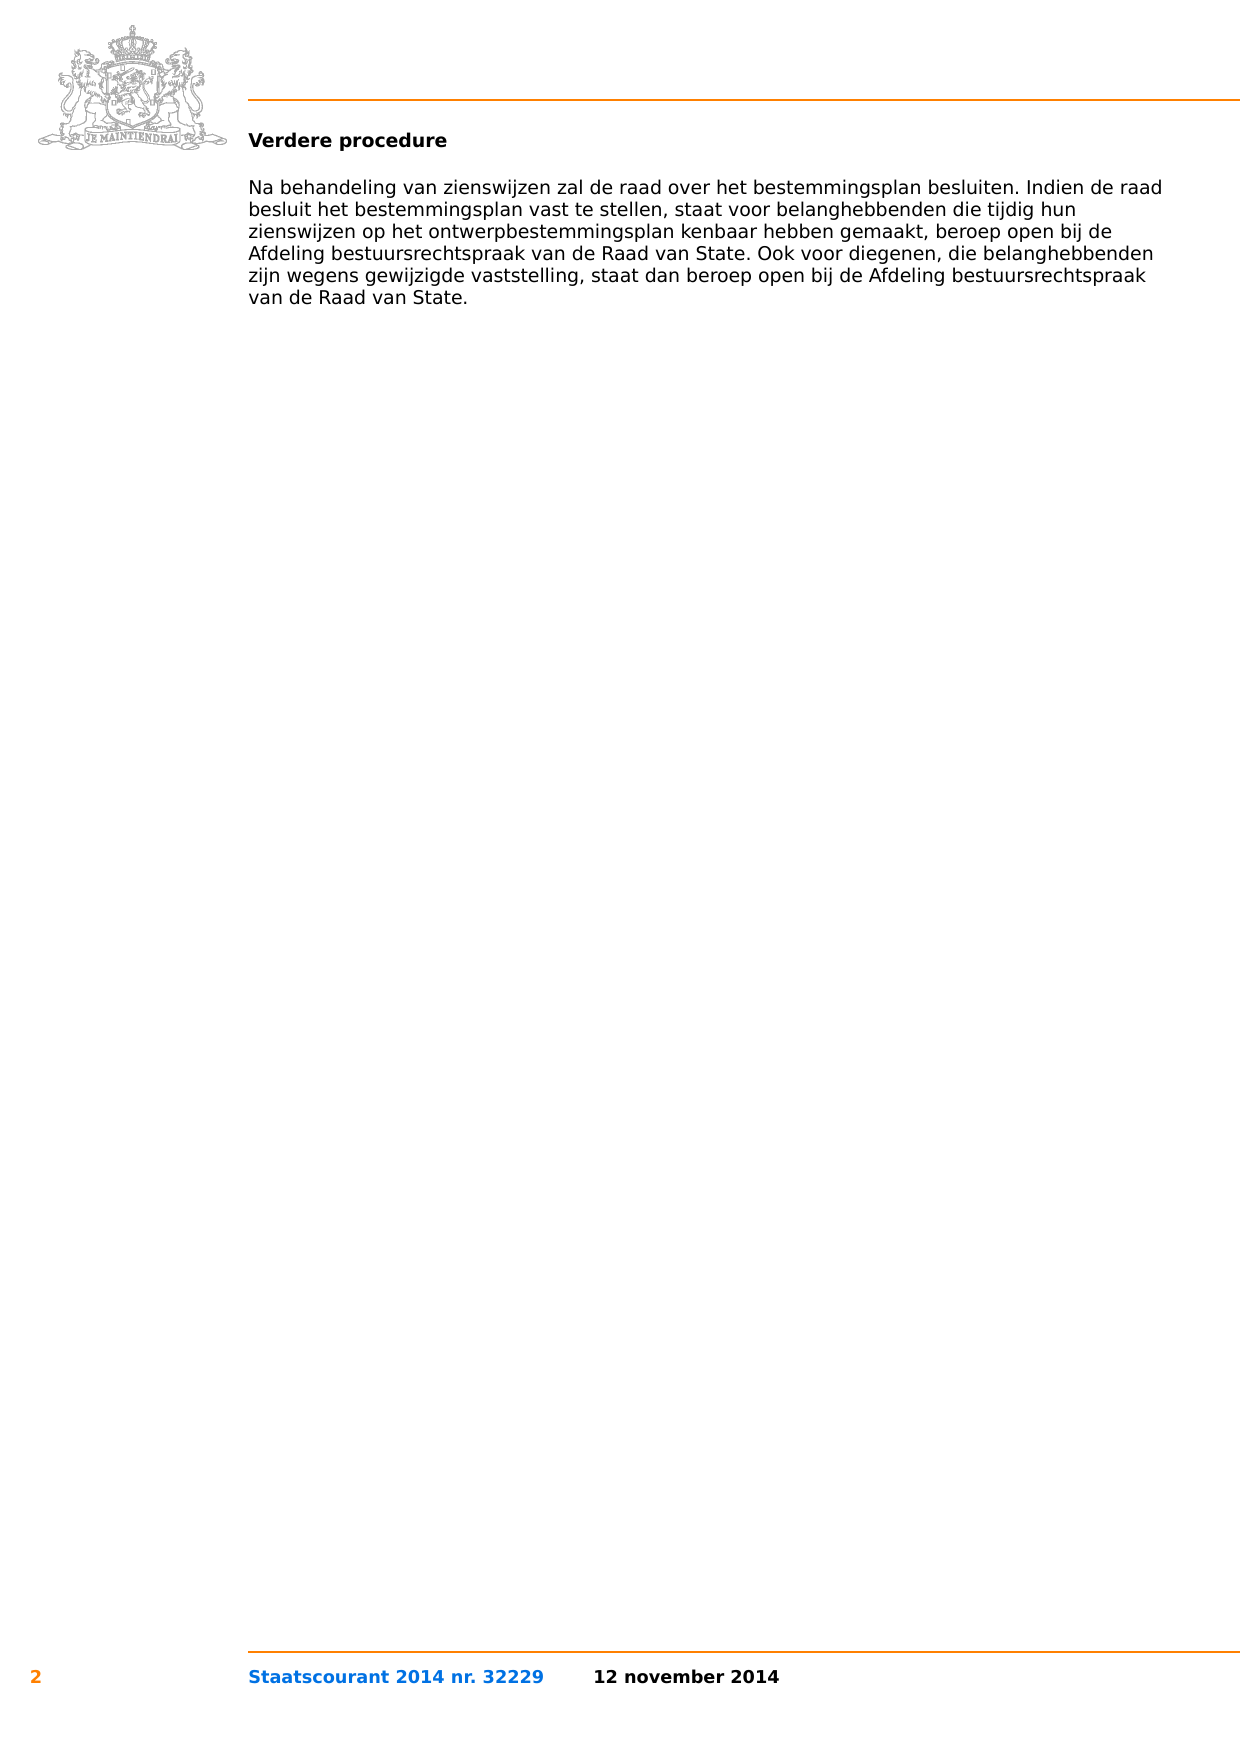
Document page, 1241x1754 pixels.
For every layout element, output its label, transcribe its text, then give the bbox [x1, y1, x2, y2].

subtitle Verdere procedure [248, 130, 1163, 152]
picture [38, 25, 227, 150]
text Na behandeling van zienswijzen zal de raad over het bestemmingsplan besluiten. Indien de raad besluit het bestemmingsplan vast te stellen, staat voor belanghebbenden die tijdig hun zienswijzen op het ontwerpbestemmingsplan kenbaar hebben gemaakt, beroep open bij de Afdeling bestuursrechtspraak van de Raad van State. Ook voor diegenen, die belanghebbenden zijn wegens gewijzigde vaststelling, staat dan beroep open bij de Afdeling bestuursrechtspraak van de Raad van State. [248, 177, 1163, 309]
